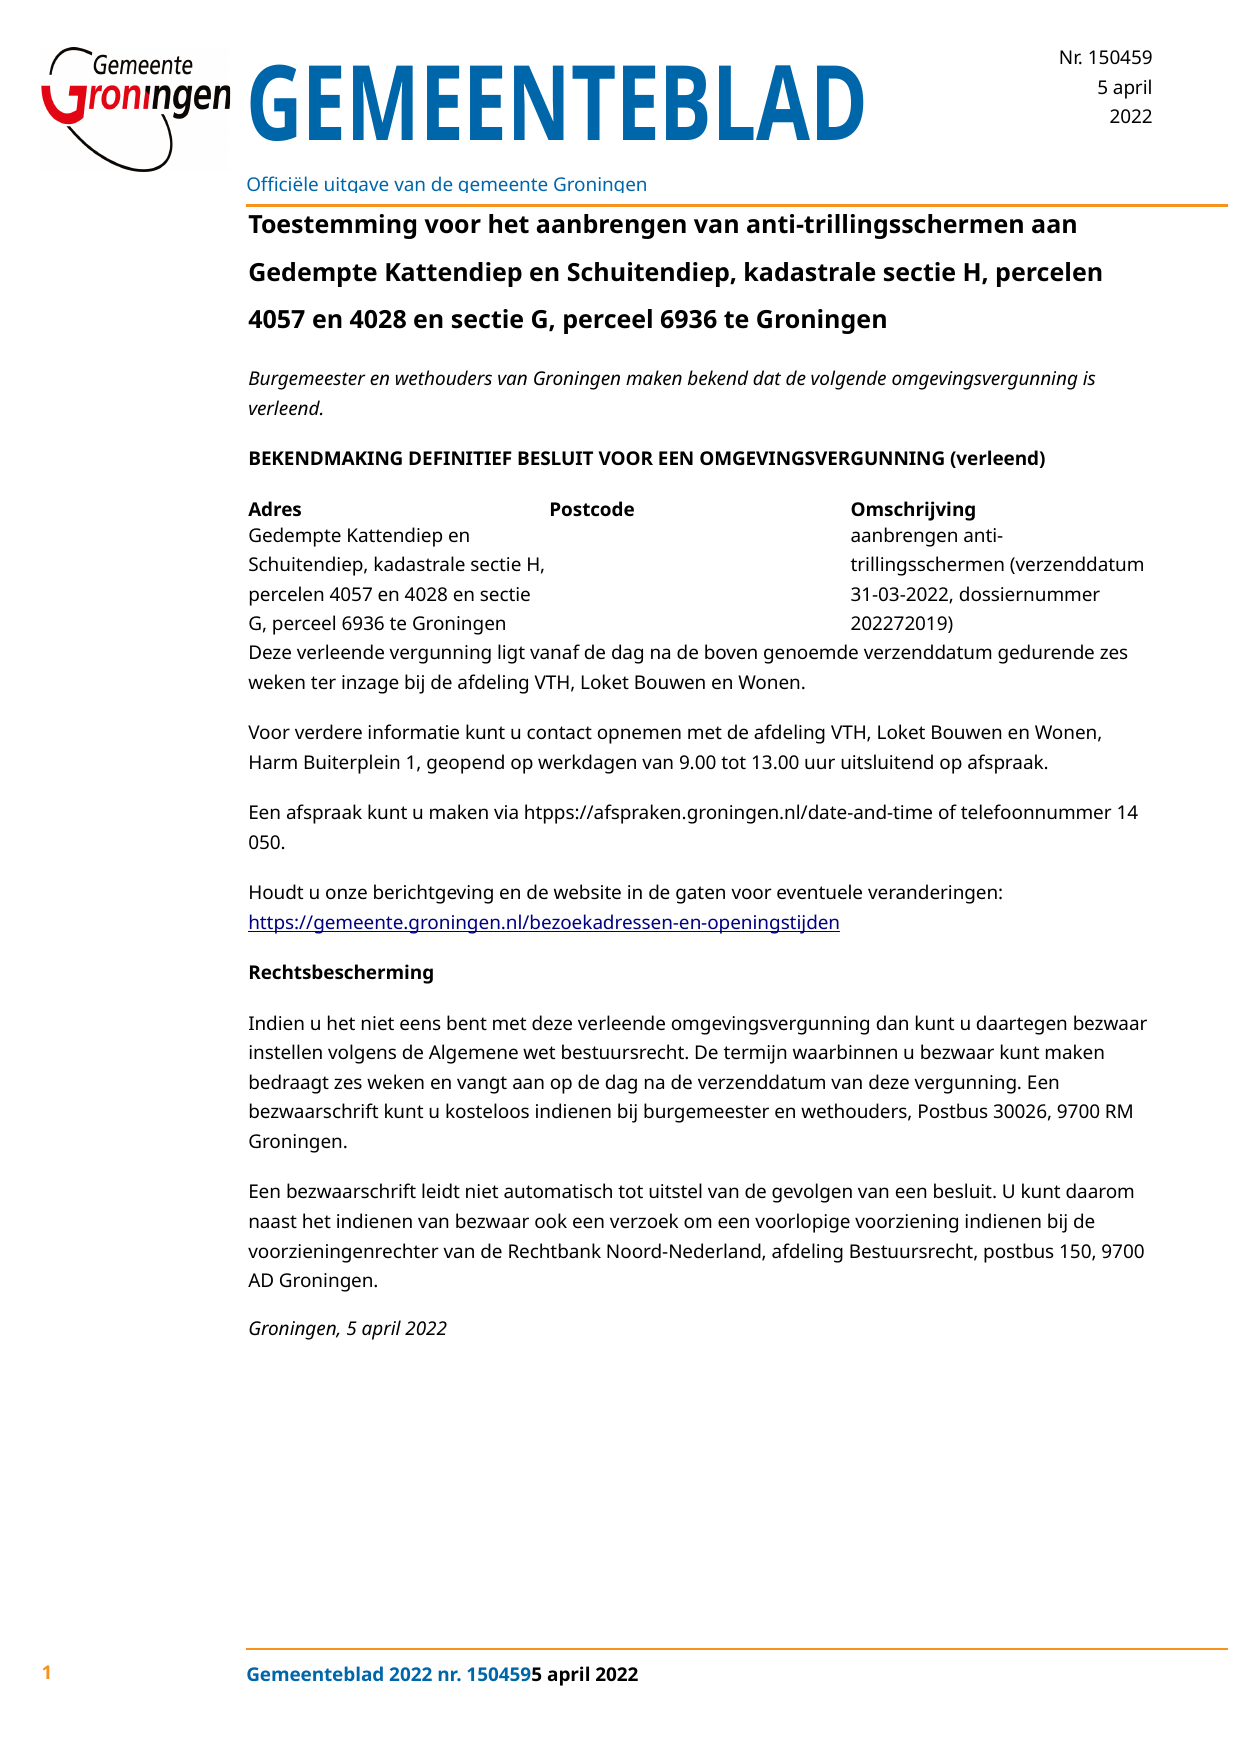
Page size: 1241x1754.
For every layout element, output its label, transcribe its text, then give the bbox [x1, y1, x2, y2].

picture [41, 47, 231, 172]
table_cell Gedempte Kattendiep en Schuitendiep, kadastrale sectie H, percelen 4057 en 4028 en sectie G, perceel 6936 te Groningen [248, 522, 549, 636]
table_header Adres [248, 496, 549, 522]
table_header Postcode [549, 496, 850, 522]
text Groningen, 5 april 2022 [248, 1315, 1152, 1341]
text Indien u het niet eens bent met deze verleende omgevingsvergunning dan kunt u daartegen bezwaar instellen volgens de Algemene wet bestuursrecht. De termijn waarbinnen u bezwaar kunt maken bedraagt zes weken en vangt aan op de dag na de verzenddatum van deze vergunning. Een bezwaarschrift kunt u kosteloos indienen bij burgemeester en wethouders, Postbus 30026, 9700 RM Groningen. [248, 1010, 1152, 1154]
table_cell aanbrengen anti-trillingsschermen (verzenddatum 31-03-2022, dossiernummer 202272019) [850, 522, 1152, 636]
text Een afspraak kunt u maken via htpps://afspraken.groningen.nl/date-and-time of telefoonnummer 14 050. [248, 799, 1152, 855]
text Een bezwaarschrift leidt niet automatisch tot uitstel van de gevolgen van een besluit. U kunt daarom naast het indienen van bezwaar ook een verzoek om een voorlopige voorziening indienen bij de voorzieningenrechter van de Rechtbank Noord-Nederland, afdeling Bestuursrecht, postbus 150, 9700 AD Groningen. [248, 1179, 1152, 1293]
table_cell [549, 522, 850, 636]
text BEKENDMAKING DEFINITIEF BESLUIT VOOR EEN OMGEVINGSVERGUNNING (verleend) [248, 446, 1152, 471]
text Voor verdere informatie kunt u contact opnemen met de afdeling VTH, Loket Bouwen en Wonen, Harm Buiterplein 1, geopend op werkdagen van 9.00 tot 13.00 uur uitsluitend op afspraak. [248, 719, 1152, 775]
text Deze verleende vergunning ligt vanaf de dag na de boven genoemde verzenddatum gedurende zes weken ter inzage bij de afdeling VTH, Loket Bouwen en Wonen. [248, 639, 1152, 695]
text Rechtsbescherming [248, 959, 1152, 985]
text Houdt u onze berichtgeving en de website in de gaten voor eventuele veranderingen: https://gemeente.groningen.nl/bezoekadressen-en-openingstijden [248, 879, 1152, 935]
text Burgemeester en wethouders van Groningen maken bekend dat de volgende omgevingsvergunning is verleend. [248, 366, 1152, 421]
table_header Omschrijving [850, 496, 1152, 522]
text Toestemming voor het aanbrengen van anti-trillingsschermen aan Gedempte Kattendiep en Schuitendiep, kadastrale sectie H, percelen 4057 en 4028 en sectie G, perceel 6936 te Groningen [248, 207, 1152, 336]
